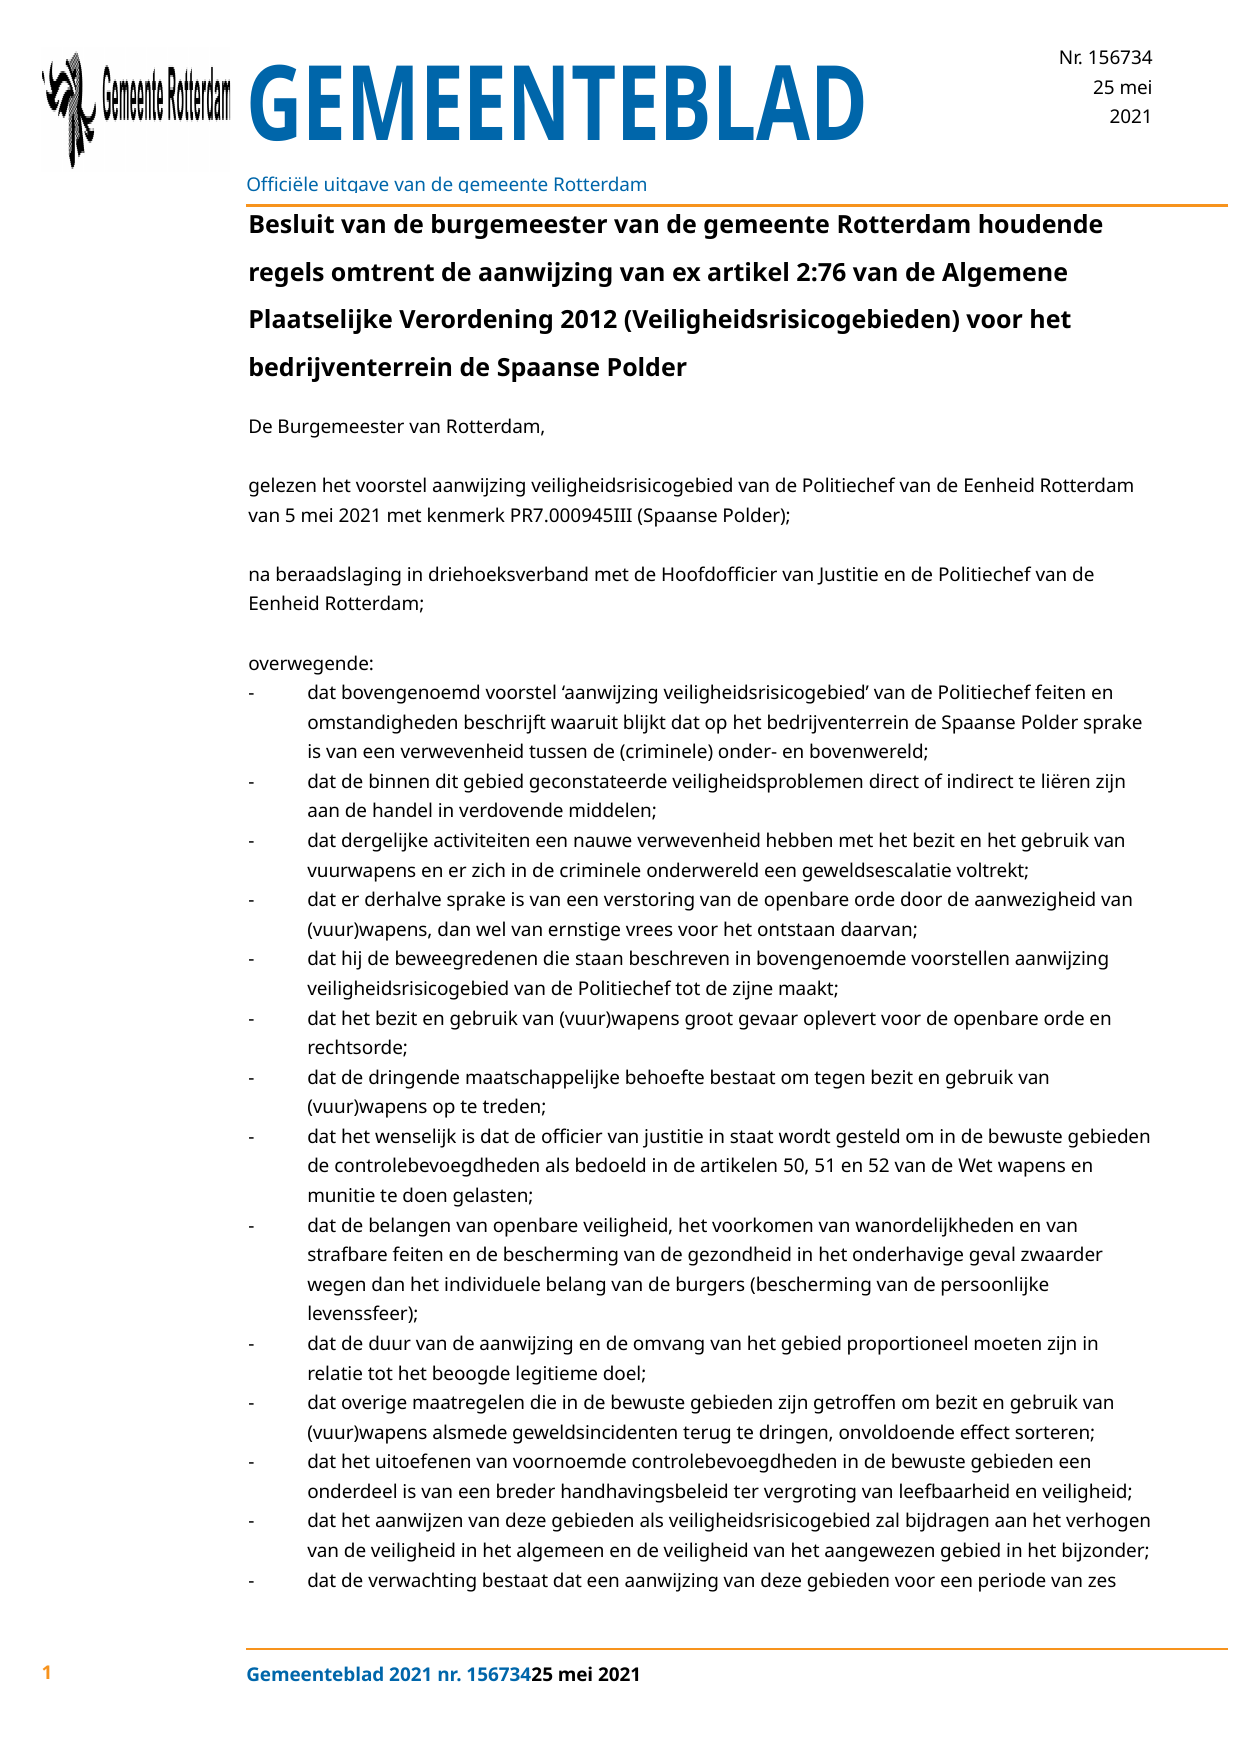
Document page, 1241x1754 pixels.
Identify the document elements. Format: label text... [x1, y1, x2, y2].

text overwegende: [248, 650, 1152, 676]
list dat overige maatregelen die in de bewuste gebieden zijn getroffen om bezit en gebruik van (vuur)wapens alsmede geweldsincidenten terug te dringen, onvoldoende effect sorteren; [248, 1389, 1152, 1445]
text na beraadslaging in driehoeksverband met de Hoofdofficier van Justitie en de Politiechef van de Eenheid Rotterdam; [248, 561, 1152, 616]
list dat dergelijke activiteiten een nauwe verwevenheid hebben met het bezit en het gebruik van vuurwapens en er zich in de criminele onderwereld een geweldsescalatie voltrekt; [248, 827, 1152, 883]
list dat de binnen dit gebied geconstateerde veiligheidsproblemen direct of indirect te liëren zijn aan de handel in verdovende middelen; [248, 768, 1152, 823]
picture [41, 47, 231, 172]
list dat het uitoefenen van voornoemde controlebevoegdheden in de bewuste gebieden een onderdeel is van een breder handhavingsbeleid ter vergroting van leefbaarheid en veiligheid; [248, 1448, 1152, 1504]
text Besluit van de burgemeester van de gemeente Rotterdam houdende regels omtrent de aanwijzing van ex artikel 2:76 van de Algemene Plaatselijke Verordening 2012 (Veiligheidsrisicogebieden) voor het bedrijventerrein de Spaanse Polder [248, 207, 1152, 384]
list dat het wenselijk is dat de officier van justitie in staat wordt gesteld om in de bewuste gebieden de controlebevoegdheden als bedoeld in de artikelen 50, 51 en 52 van de Wet wapens en munitie te doen gelasten; [248, 1123, 1152, 1208]
list dat de belangen van openbare veiligheid, het voorkomen van wanordelijkheden en van strafbare feiten en de bescherming van de gezondheid in het onderhavige geval zwaarder wegen dan het individuele belang van de burgers (bescherming van de persoonlijke levenssfeer); [248, 1212, 1152, 1326]
text De Burgemeester van Rotterdam, [248, 413, 1152, 439]
list dat de dringende maatschappelijke behoefte bestaat om tegen bezit en gebruik van (vuur)wapens op te treden; [248, 1064, 1152, 1119]
list dat bovengenoemd voorstel ‘aanwijzing veiligheidsrisicogebied’ van de Politiechef feiten en omstandigheden beschrijft waaruit blijkt dat op het bedrijventerrein de Spaanse Polder sprake is van een verwevenheid tussen de (criminele) onder- en bovenwereld; [248, 679, 1152, 764]
list dat er derhalve sprake is van een verstoring van de openbare orde door de aanwezigheid van (vuur)wapens, dan wel van ernstige vrees voor het ontstaan daarvan; [248, 886, 1152, 942]
list dat hij de beweegredenen die staan beschreven in bovengenoemde voorstellen aanwijzing veiligheidsrisicogebied van de Politiechef tot de zijne maakt; [248, 946, 1152, 1001]
list dat de verwachting bestaat dat een aanwijzing van deze gebieden voor een periode van zes [248, 1567, 1152, 1593]
list dat het aanwijzen van deze gebieden als veiligheidsrisicogebied zal bijdragen aan het verhogen van de veiligheid in het algemeen en de veiligheid van het aangewezen gebied in het bijzonder; [248, 1508, 1152, 1563]
list dat de duur van de aanwijzing en de omvang van het gebied proportioneel moeten zijn in relatie tot het beoogde legitieme doel; [248, 1330, 1152, 1386]
list dat het bezit en gebruik van (vuur)wapens groot gevaar oplevert voor de openbare orde en rechtsorde; [248, 1005, 1152, 1060]
text gelezen het voorstel aanwijzing veiligheidsrisicogebied van de Politiechef van de Eenheid Rotterdam van 5 mei 2021 met kenmerk PR7.000945III (Spaanse Polder); [248, 472, 1152, 528]
